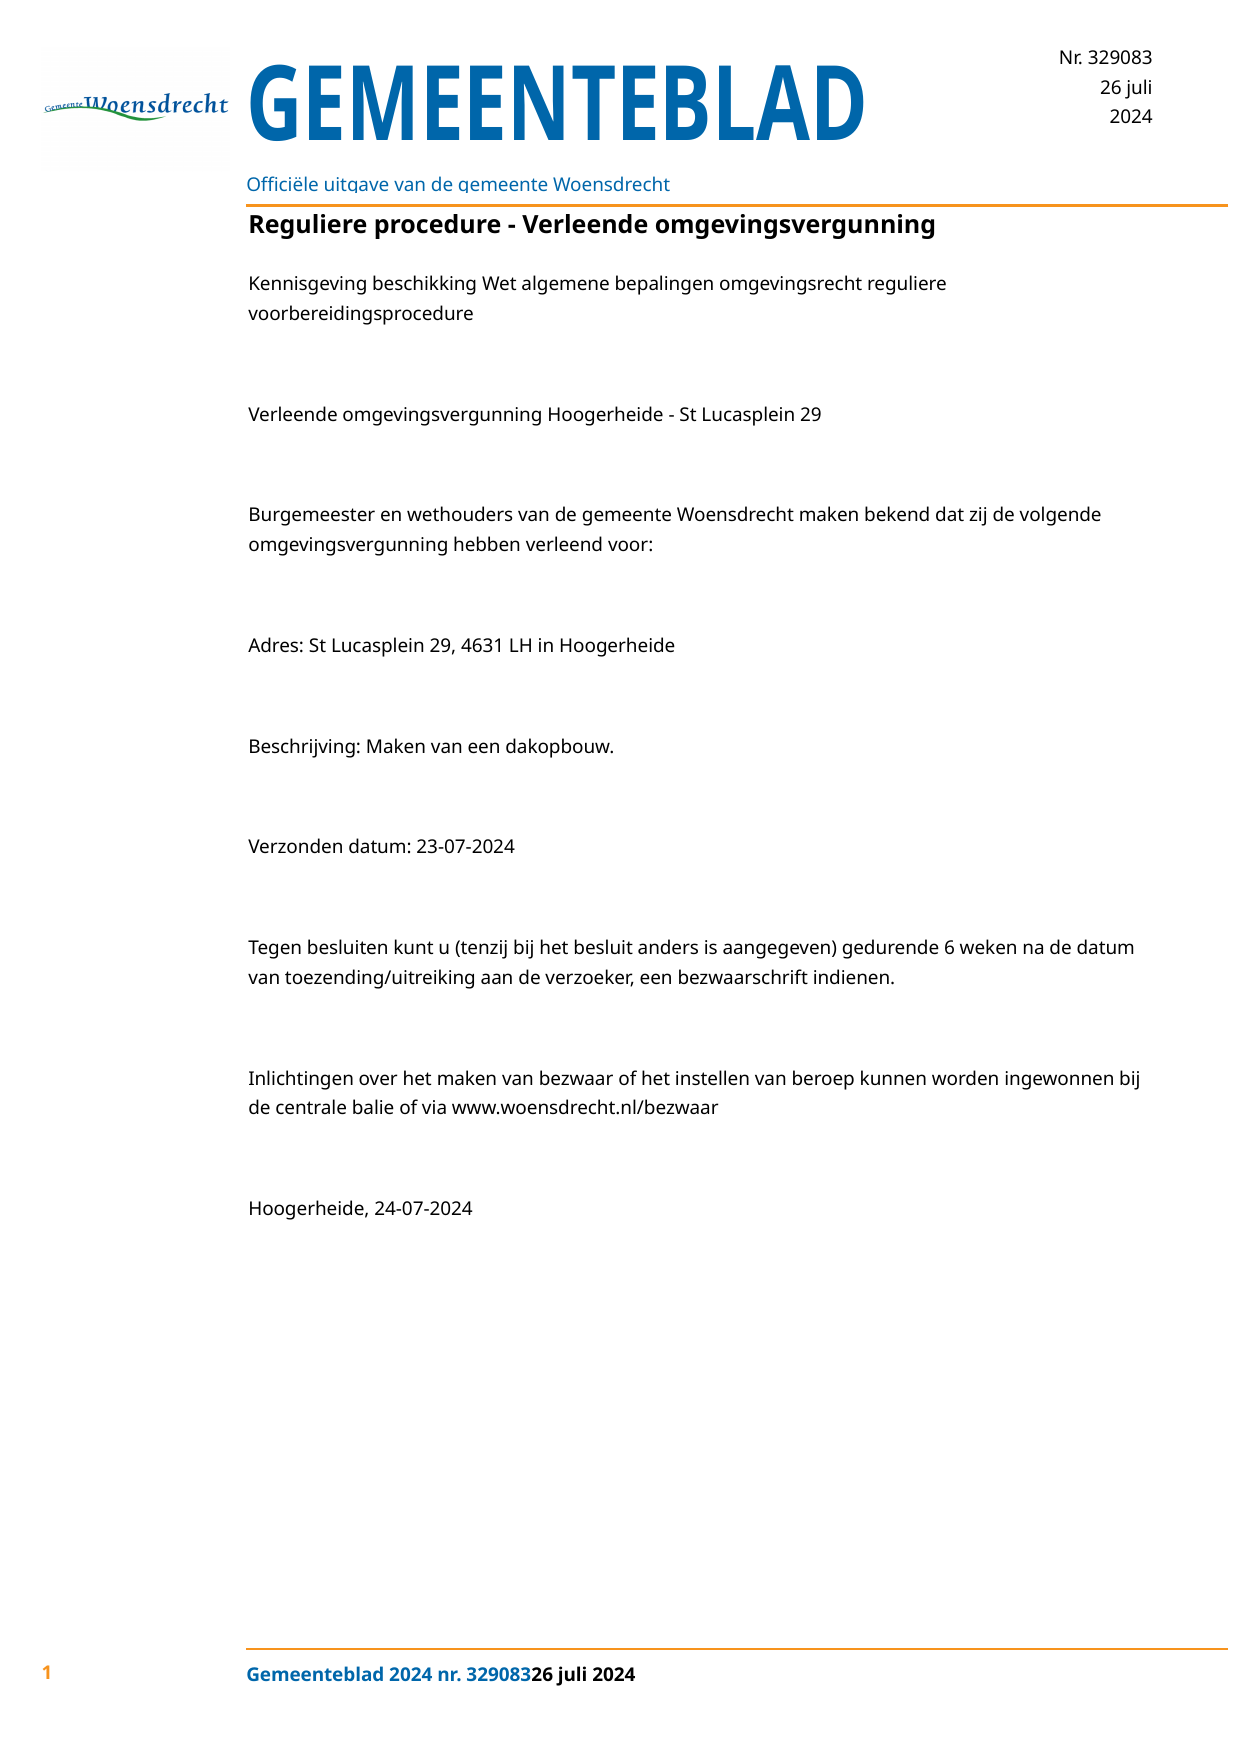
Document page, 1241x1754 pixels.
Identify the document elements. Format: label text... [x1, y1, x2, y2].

text Verzonden datum: 23-07-2024 [248, 834, 1152, 859]
text Inlichtingen over het maken van bezwaar of het instellen van beroep kunnen worden ingewonnen bij de centrale balie of via www.woensdrecht.nl/bezwaar [248, 1065, 1152, 1120]
text Adres: St Lucasplein 29, 4631 LH in Hoogerheide [248, 632, 1152, 658]
text Beschrijving: Maken van een dakopbouw. [248, 733, 1152, 758]
text Tegen besluiten kunt u (tenzij bij het besluit anders is aangegeven) gedurende 6 weken na de datum van toezending/uitreiking aan de verzoeker, een bezwaarschrift indienen. [248, 934, 1152, 990]
picture [41, 47, 231, 172]
text Verleende omgevingsvergunning Hoogerheide - St Lucasplein 29 [248, 401, 1152, 426]
text Kennisgeving beschikking Wet algemene bepalingen omgevingsrecht reguliere voorbereidingsprocedure [248, 270, 1152, 326]
text Burgemeester en wethouders van de gemeente Woensdrecht maken bekend dat zij de volgende omgevingsvergunning hebben verleend voor: [248, 502, 1152, 557]
text Reguliere procedure - Verleende omgevingsvergunning [248, 207, 1152, 241]
text Hoogerheide, 24-07-2024 [248, 1195, 1152, 1221]
